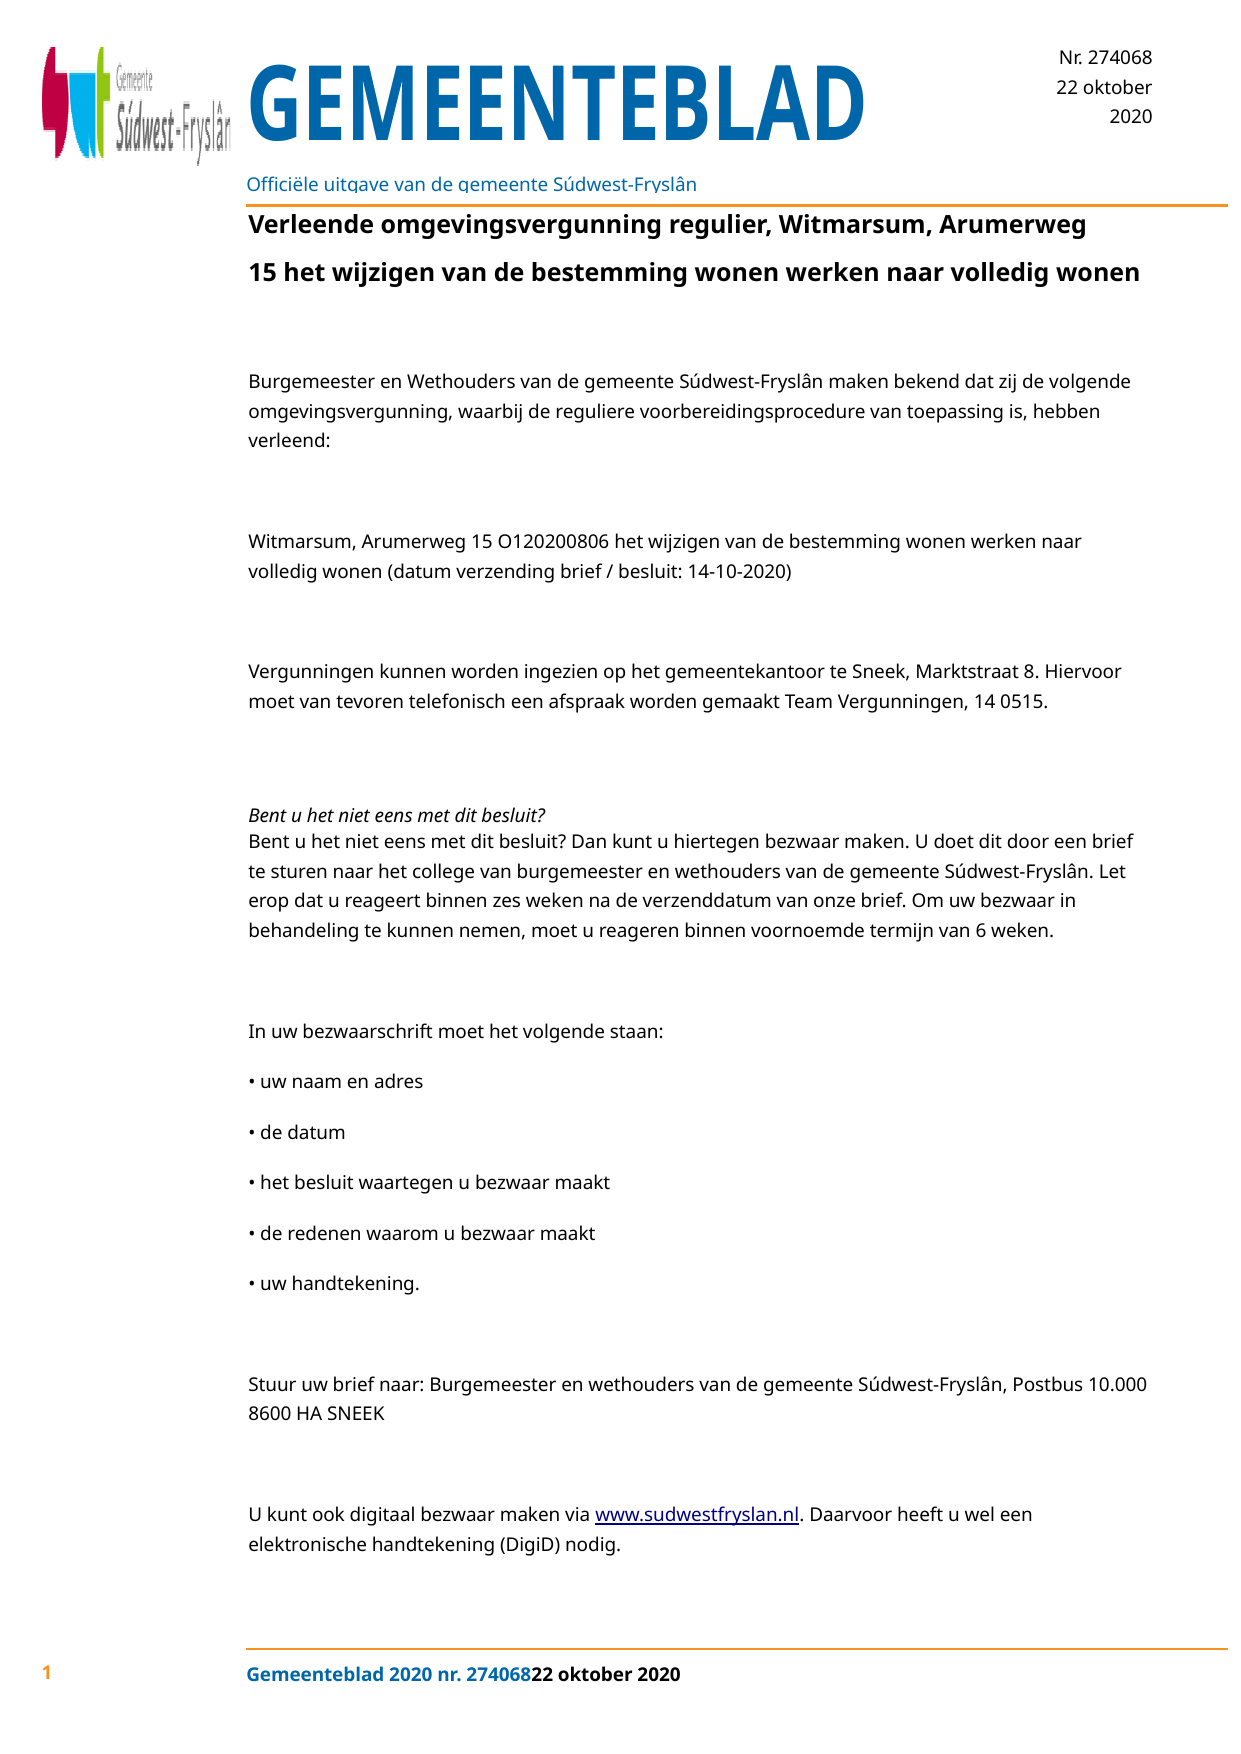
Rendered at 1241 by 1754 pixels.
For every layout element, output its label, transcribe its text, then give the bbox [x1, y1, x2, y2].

text Bent u het niet eens met dit besluit? Dan kunt u hiertegen bezwaar maken. U doet dit door een brief te sturen naar het college van burgemeester en wethouders van de gemeente Súdwest-Fryslân. Let erop dat u reageert binnen zes weken na de verzenddatum van onze brief. Om uw bezwaar in behandeling te kunnen nemen, moet u reageren binnen voornoemde termijn van 6 weken. [248, 828, 1152, 943]
text • het besluit waartegen u bezwaar maakt [248, 1169, 1152, 1195]
text Verleende omgevingsvergunning regulier, Witmarsum, Arumerweg 15 het wijzigen van de bestemming wonen werken naar volledig wonen [248, 207, 1152, 288]
picture [41, 47, 231, 172]
text • uw naam en adres [248, 1068, 1152, 1094]
text • de datum [248, 1119, 1152, 1144]
text • uw handtekening. [248, 1270, 1152, 1296]
text In uw bezwaarschrift moet het volgende staan: [248, 1018, 1152, 1044]
text Vergunningen kunnen worden ingezien op het gemeentekantoor te Sneek, Marktstraat 8. Hiervoor moet van tevoren telefonisch een afspraak worden gemaakt Team Vergunningen, 14 0515. [248, 659, 1152, 714]
text U kunt ook digitaal bezwaar maken via www.sudwestfryslan.nl. Daarvoor heeft u wel een elektronische handtekening (DigiD) nodig. [248, 1501, 1152, 1557]
text Bent u het niet eens met dit besluit? [248, 803, 1152, 828]
text Witmarsum, Arumerweg 15 O120200806 het wijzigen van de bestemming wonen werken naar volledig wonen (datum verzending brief / besluit: 14-10-2020) [248, 528, 1152, 584]
text Stuur uw brief naar: Burgemeester en wethouders van de gemeente Súdwest-Fryslân, Postbus 10.000 8600 HA SNEEK [248, 1371, 1152, 1426]
text Burgemeester en Wethouders van de gemeente Súdwest-Fryslân maken bekend dat zij de volgende omgevingsvergunning, waarbij de reguliere voorbereidingsprocedure van toepassing is, hebben verleend: [248, 368, 1152, 453]
text • de redenen waarom u bezwaar maakt [248, 1220, 1152, 1245]
